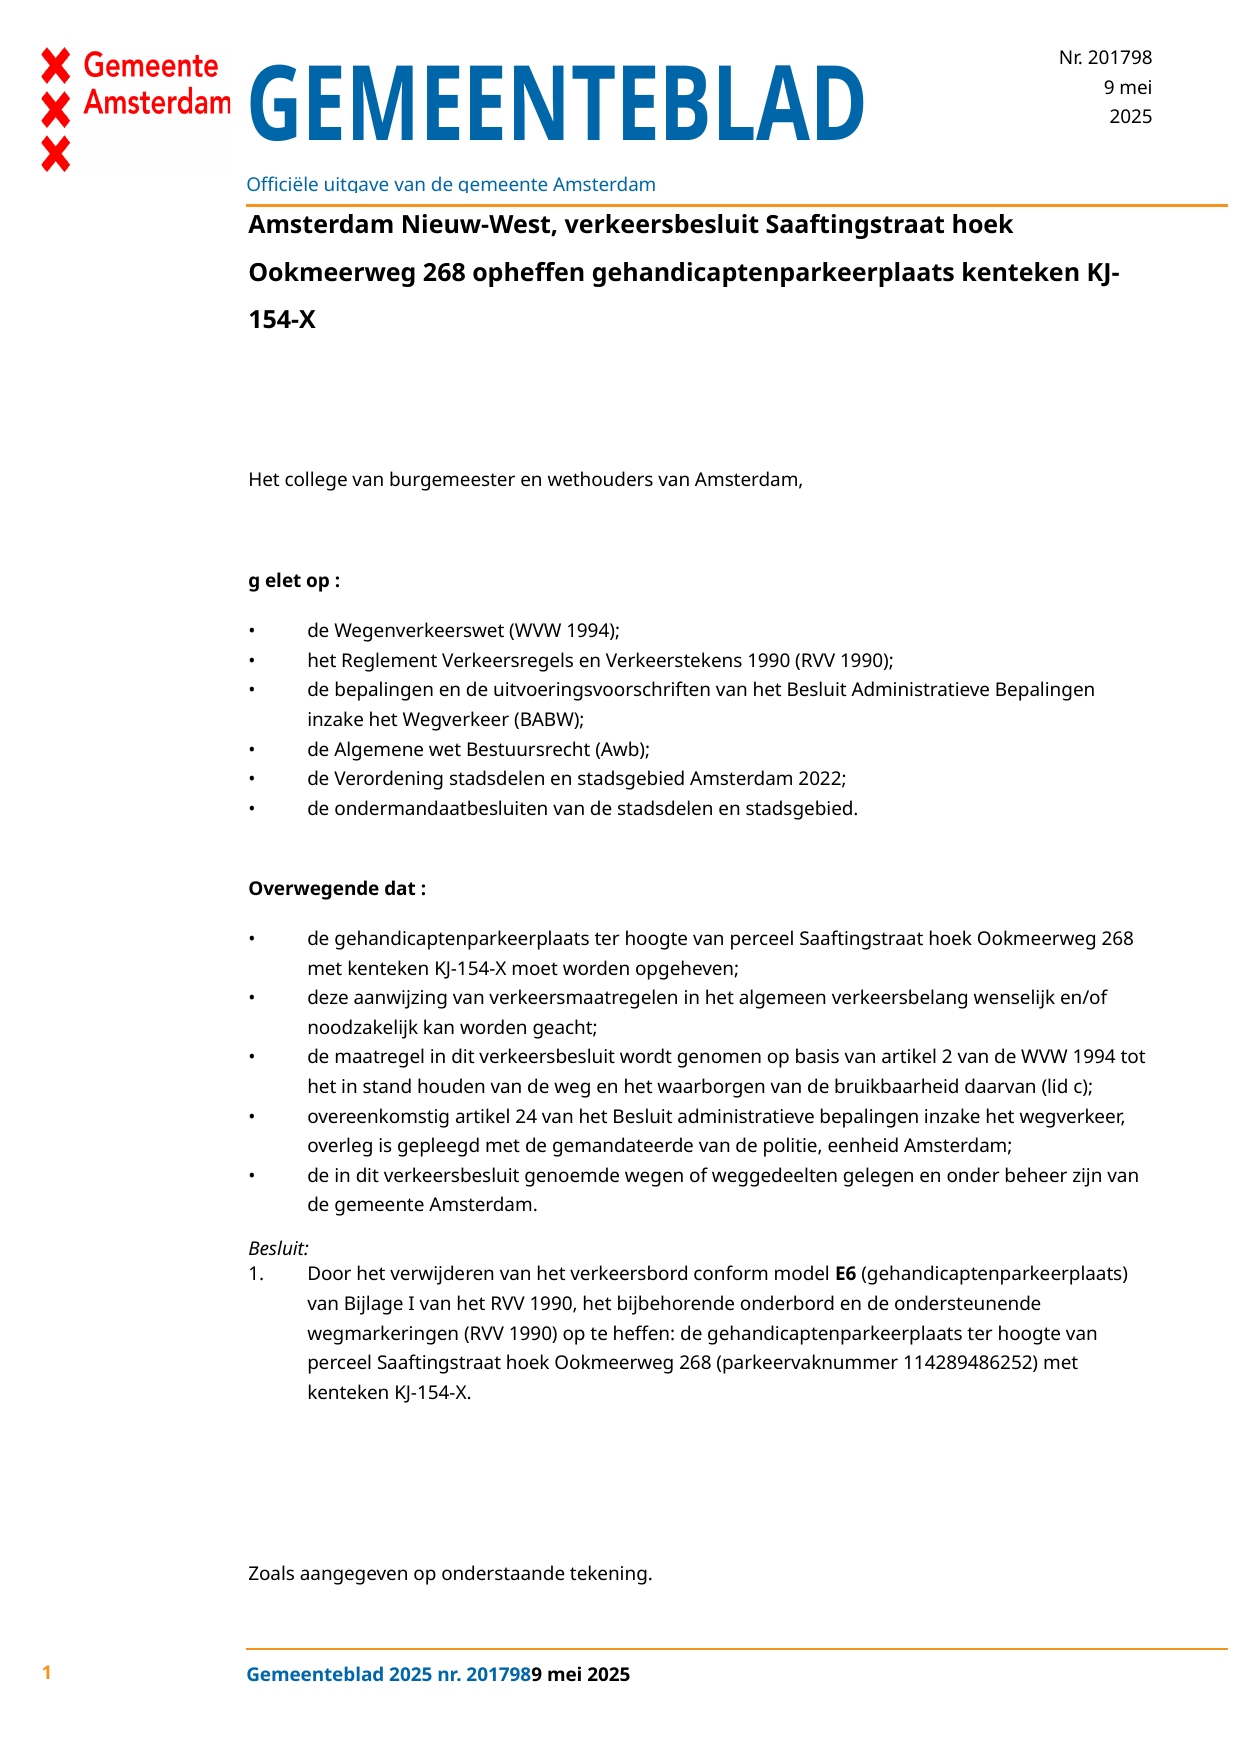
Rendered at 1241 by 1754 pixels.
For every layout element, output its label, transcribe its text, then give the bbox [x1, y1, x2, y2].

text g elet op : [248, 567, 1152, 593]
list Door het verwijderen van het verkeersbord conform model E6 (gehandicaptenparkeerplaats) van Bijlage I van het RVV 1990, het bijbehorende onderbord en de ondersteunende wegmarkeringen (RVV 1990) op te heffen: de gehandicaptenparkeerplaats ter hoogte van perceel Saaftingstraat hoek Ookmeerweg 268 (parkeervaknummer 114289486252) met kenteken KJ-154-X. [248, 1261, 1152, 1404]
text Besluit: [248, 1235, 1152, 1261]
list de Verordening stadsdelen en stadsgebied Amsterdam 2022; [248, 765, 1152, 791]
list de maatregel in dit verkeersbesluit wordt genomen op basis van artikel 2 van de WVW 1994 tot het in stand houden van de weg en het waarborgen van de bruikbaarheid daarvan (lid c); [248, 1044, 1152, 1099]
list overeenkomstig artikel 24 van het Besluit administratieve bepalingen inzake het wegverkeer, overleg is gepleegd met de gemandateerde van de politie, eenheid Amsterdam; [248, 1103, 1152, 1158]
list de gehandicaptenparkeerplaats ter hoogte van perceel Saaftingstraat hoek Ookmeerweg 268 met kenteken KJ-154-X moet worden opgeheven; [248, 925, 1152, 981]
list de ondermandaatbesluiten van de stadsdelen en stadsgebied. [248, 795, 1152, 821]
text Zoals aangegeven op onderstaande tekening. [248, 1560, 1152, 1585]
list de Wegenverkeerswet (WVW 1994); [248, 617, 1152, 643]
list de Algemene wet Bestuursrecht (Awb); [248, 736, 1152, 762]
picture [41, 47, 231, 172]
list de in dit verkeersbesluit genoemde wegen of weggedeelten gelegen en onder beheer zijn van de gemeente Amsterdam. [248, 1162, 1152, 1217]
list de bepalingen en de uitvoeringsvoorschriften van het Besluit Administratieve Bepalingen inzake het Wegverkeer (BABW); [248, 677, 1152, 732]
text Overwegende dat : [248, 875, 1152, 901]
text Amsterdam Nieuw-West, verkeersbesluit Saaftingstraat hoek Ookmeerweg 268 opheffen gehandicaptenparkeerplaats kenteken KJ-154-X [248, 207, 1152, 336]
text Het college van burgemeester en wethouders van Amsterdam, [248, 466, 1152, 492]
list het Reglement Verkeersregels en Verkeerstekens 1990 (RVV 1990); [248, 647, 1152, 673]
list deze aanwijzing van verkeersmaatregelen in het algemeen verkeersbelang wenselijk en/of noodzakelijk kan worden geacht; [248, 984, 1152, 1040]
